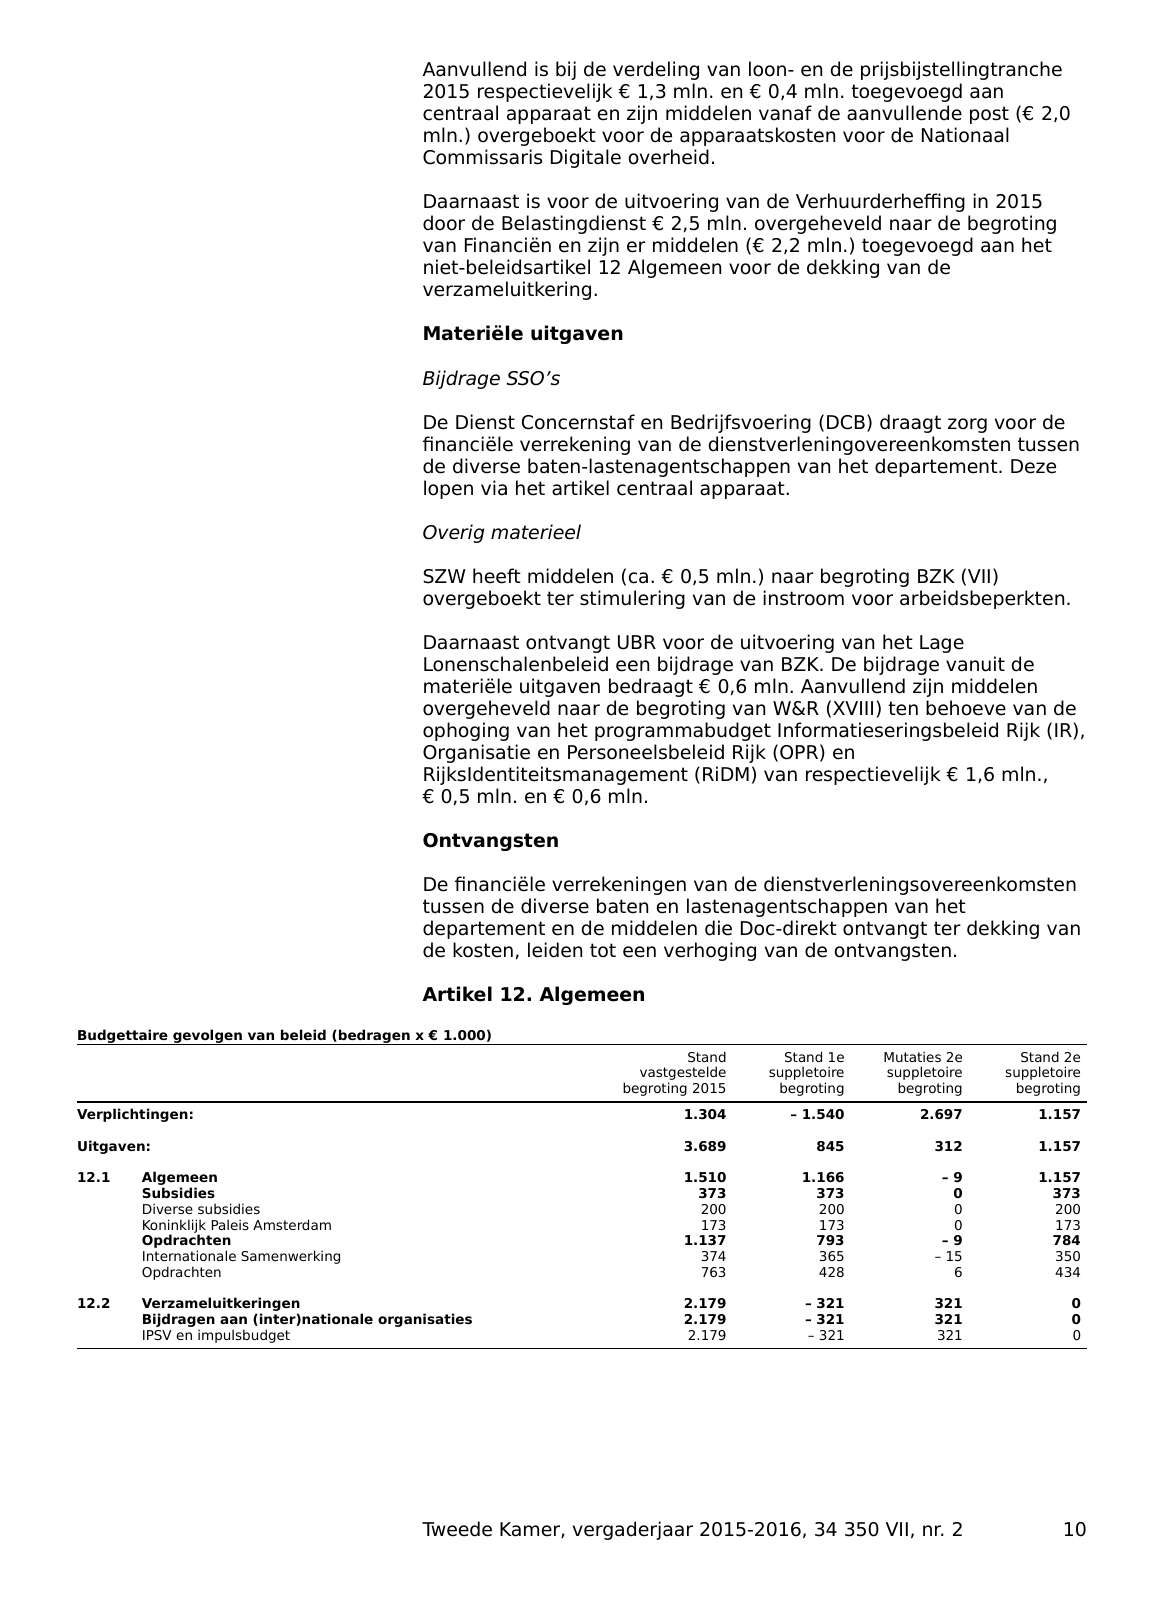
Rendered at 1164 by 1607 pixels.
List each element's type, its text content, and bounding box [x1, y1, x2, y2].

table_cell Verplichtingen: [77, 1103, 614, 1123]
table_cell 1.304 [614, 1103, 732, 1123]
table_cell Stand 2e suppletoire begroting [969, 1045, 1087, 1101]
table_cell 6 [850, 1265, 968, 1280]
table_cell Bijdragen aan (inter)nationale organisaties [136, 1312, 614, 1327]
table_cell [850, 1154, 968, 1170]
text Daarnaast ontvangt UBR voor de uitvoering van het Lage Lonenschalenbeleid een bijdrage van BZK. De bijdrage vanuit de materiële uitgaven bedraagt € 0,6 mln. Aanvullend zijn middelen overgeheveld naar de begroting van W&R (XVIII) ten behoeve van de ophoging van het programmabudget Informatieseringsbeleid Rijk (IR), Organisatie en Personeelsbeleid Rijk (OPR) en RijksIdentiteitsmanagement (RiDM) van respectievelijk € 1,6 mln., € 0,5 mln. en € 0,6 mln. [422, 632, 1087, 808]
table_cell Koninklijk Paleis Amsterdam [136, 1217, 614, 1233]
table_cell [732, 1154, 850, 1170]
text De Dienst Concernstaf en Bedrijfsvoering (DCB) draagt zorg voor de financiële verrekening van de dienstverleningovereenkomsten tussen de diverse baten-lastenagentschappen van het departement. Deze lopen via het artikel centraal apparaat. [422, 412, 1087, 499]
table_cell – 321 [732, 1328, 850, 1348]
table_cell 312 [850, 1139, 968, 1154]
table_cell [850, 1123, 968, 1139]
table_cell [77, 1045, 136, 1101]
table_cell 1.166 [732, 1170, 850, 1186]
table_cell – 15 [850, 1249, 968, 1264]
table_cell 1.137 [614, 1233, 732, 1249]
table_cell 12.2 [77, 1296, 136, 1312]
table_cell 374 [614, 1249, 732, 1264]
table_cell 373 [732, 1186, 850, 1202]
table_cell 2.179 [614, 1296, 732, 1312]
table_cell 365 [732, 1249, 850, 1264]
subtitle Overig materieel [422, 522, 1087, 544]
table_cell [732, 1280, 850, 1296]
table_cell Diverse subsidies [136, 1202, 614, 1217]
table_cell 793 [732, 1233, 850, 1249]
table_cell [77, 1265, 136, 1280]
subtitle Ontvangsten [422, 830, 1087, 852]
table_cell 350 [969, 1249, 1087, 1264]
subtitle Materiële uitgaven [422, 323, 1087, 345]
table_cell 0 [850, 1202, 968, 1217]
table_cell Uitgaven: [77, 1139, 614, 1154]
table_cell [77, 1233, 136, 1249]
table_cell 845 [732, 1139, 850, 1154]
text Aanvullend is bij de verdeling van loon- en de prijsbijstellingtranche 2015 respectievelijk € 1,3 mln. en € 0,4 mln. toegevoegd aan centraal apparaat en zijn middelen vanaf de aanvullende post (€ 2,0 mln.) overgeboekt voor de apparaatskosten voor de Nationaal Commissaris Digitale overheid. [422, 59, 1087, 169]
table_cell 1.157 [969, 1139, 1087, 1154]
table_cell [614, 1154, 732, 1170]
table_cell Opdrachten [136, 1233, 614, 1249]
table_cell 173 [732, 1217, 850, 1233]
table_cell [77, 1328, 136, 1348]
table_cell [732, 1123, 850, 1139]
table_cell 200 [969, 1202, 1087, 1217]
table_cell [77, 1312, 136, 1327]
table_cell [969, 1154, 1087, 1170]
table_cell [77, 1249, 136, 1264]
text SZW heeft middelen (ca. € 0,5 mln.) naar begroting BZK (VII) overgeboekt ter stimulering van de instroom voor arbeidsbeperkten. [422, 566, 1087, 610]
table_cell [969, 1123, 1087, 1139]
table_cell 173 [614, 1217, 732, 1233]
table_cell – 321 [732, 1312, 850, 1327]
table_cell [136, 1280, 614, 1296]
table_cell [136, 1154, 614, 1170]
table_cell Mutaties 2e suppletoire begroting [850, 1045, 968, 1101]
table_cell – 9 [850, 1170, 968, 1186]
table_cell Internationale Samenwerking [136, 1249, 614, 1264]
table_cell [850, 1280, 968, 1296]
table_cell [77, 1217, 136, 1233]
table_cell Verzameluitkeringen [136, 1296, 614, 1312]
table_cell 321 [850, 1328, 968, 1348]
table_cell [77, 1280, 136, 1296]
table_cell [136, 1045, 614, 1101]
table_cell Stand 1e suppletoire begroting [732, 1045, 850, 1101]
table_cell Subsidies [136, 1186, 614, 1202]
table_cell 0 [969, 1296, 1087, 1312]
table_cell [614, 1123, 732, 1139]
table_cell 321 [850, 1312, 968, 1327]
table_cell [614, 1280, 732, 1296]
table_cell 1.157 [969, 1170, 1087, 1186]
table_cell 2.179 [614, 1328, 732, 1348]
table_cell 3.689 [614, 1139, 732, 1154]
table_cell [77, 1154, 136, 1170]
table_cell 0 [969, 1312, 1087, 1327]
table_cell 173 [969, 1217, 1087, 1233]
table_cell 0 [969, 1328, 1087, 1348]
table_cell [77, 1202, 136, 1217]
table_cell Algemeen [136, 1170, 614, 1186]
table_cell [136, 1123, 614, 1139]
table_cell 1.157 [969, 1103, 1087, 1123]
table_cell Opdrachten [136, 1265, 614, 1280]
table_header Budgettaire gevolgen van beleid (bedragen x € 1.000) [77, 1028, 1087, 1044]
table_cell IPSV en impulsbudget [136, 1328, 614, 1348]
table_cell 2.697 [850, 1103, 968, 1123]
table_cell 200 [614, 1202, 732, 1217]
table_cell [969, 1280, 1087, 1296]
text Daarnaast is voor de uitvoering van de Verhuurderheffing in 2015 door de Belastingdienst € 2,5 mln. overgeheveld naar de begroting van Financiën en zijn er middelen (€ 2,2 mln.) toegevoegd aan het niet-beleidsartikel 12 Algemeen voor de dekking van de verzameluitkering. [422, 191, 1087, 301]
table_cell 0 [850, 1186, 968, 1202]
table_cell 428 [732, 1265, 850, 1280]
text De financiële verrekeningen van de dienstverleningsovereenkomsten tussen de diverse baten en lastenagentschappen van het departement en de middelen die Doc-direkt ontvangt ter dekking van de kosten, leiden tot een verhoging van de ontvangsten. [422, 874, 1087, 962]
table_cell – 9 [850, 1233, 968, 1249]
table_cell 373 [969, 1186, 1087, 1202]
table_cell – 1.540 [732, 1103, 850, 1123]
subtitle Bijdrage SSO’s [422, 367, 1087, 389]
table_cell 434 [969, 1265, 1087, 1280]
table_cell 321 [850, 1296, 968, 1312]
table_cell 1.510 [614, 1170, 732, 1186]
table_cell 2.179 [614, 1312, 732, 1327]
table_cell 200 [732, 1202, 850, 1217]
table_cell 0 [850, 1217, 968, 1233]
table_cell 12.1 [77, 1170, 136, 1186]
subtitle Artikel 12. Algemeen [422, 984, 1087, 1006]
table_cell 373 [614, 1186, 732, 1202]
table_cell [77, 1186, 136, 1202]
table_cell 763 [614, 1265, 732, 1280]
table_cell 784 [969, 1233, 1087, 1249]
table_cell [77, 1123, 136, 1139]
table_cell Stand vastgestelde begroting 2015 [614, 1045, 732, 1101]
table_cell – 321 [732, 1296, 850, 1312]
